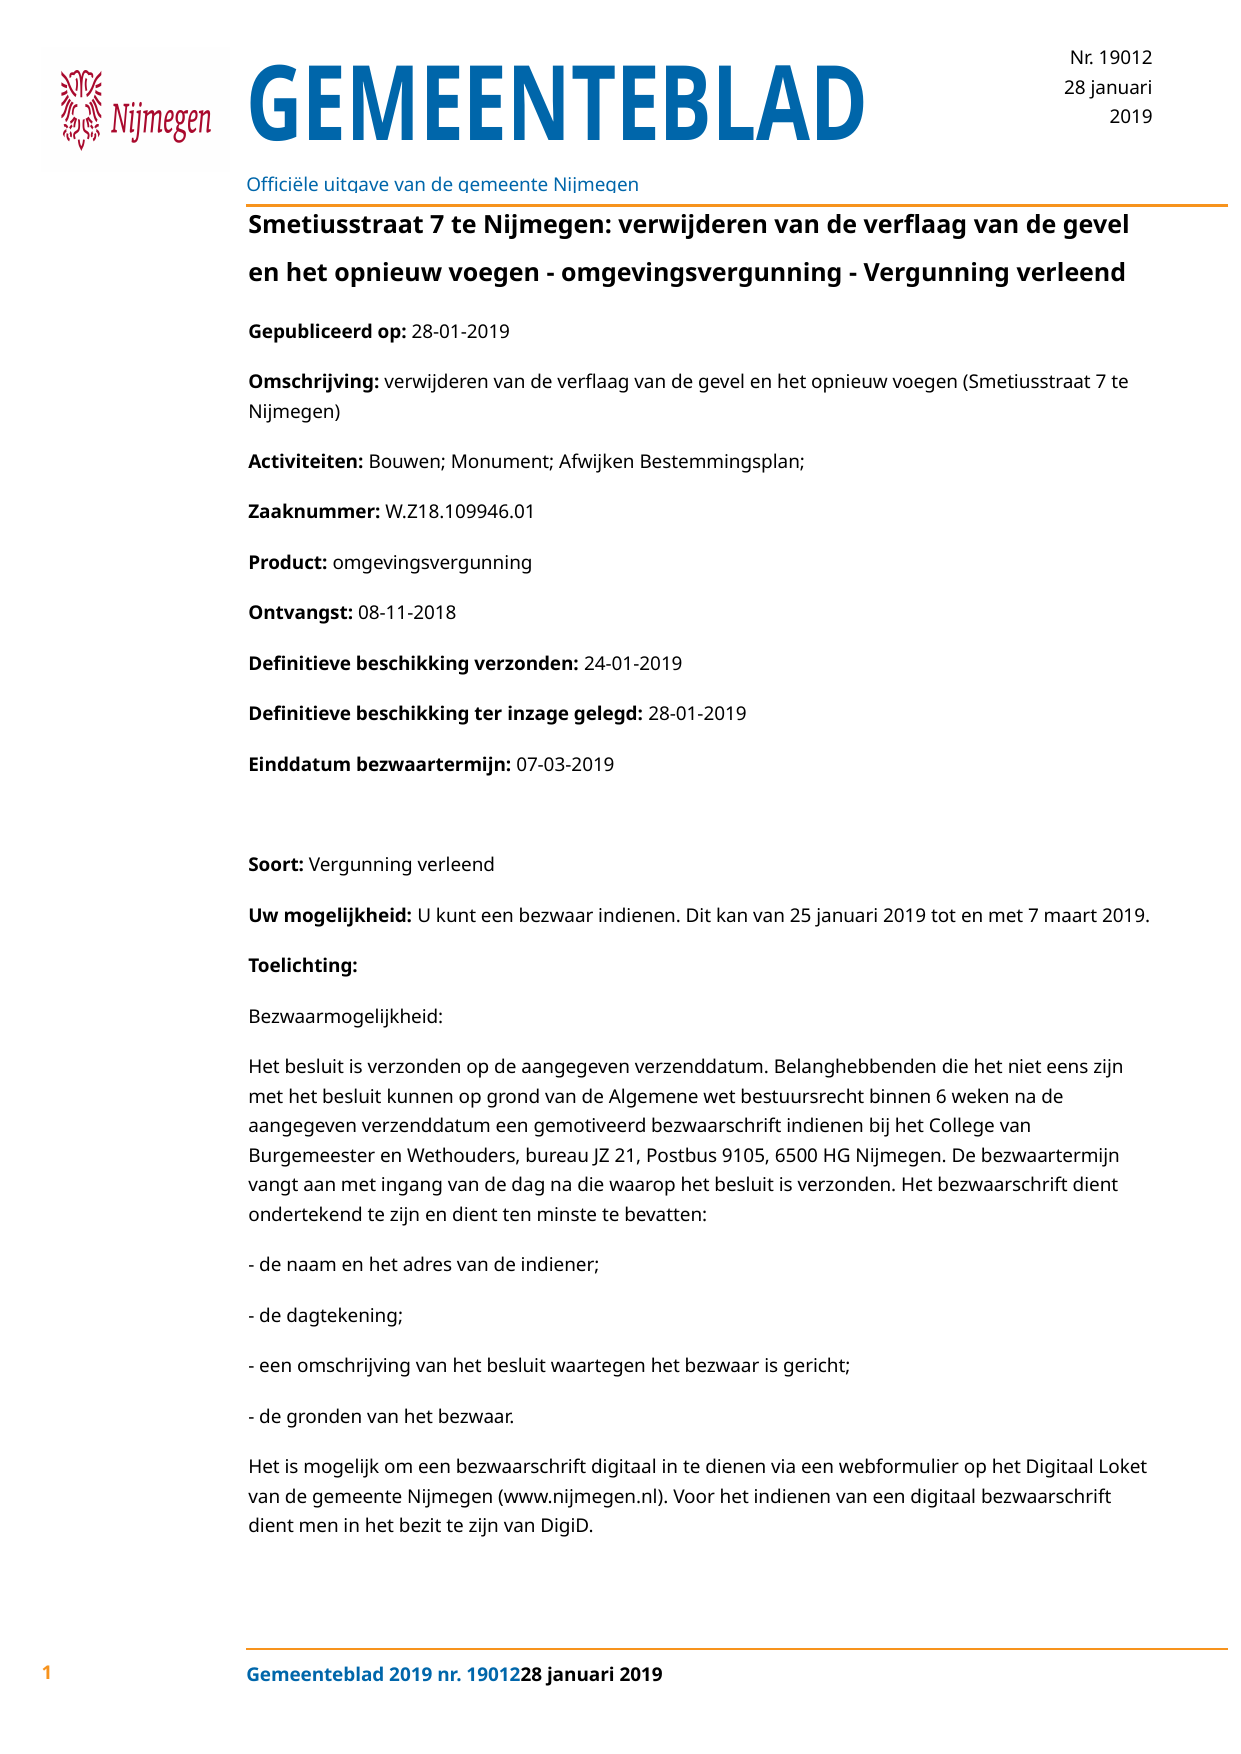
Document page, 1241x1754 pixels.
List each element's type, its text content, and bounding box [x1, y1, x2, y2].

text - de gronden van het bezwaar. [248, 1403, 1152, 1429]
text Toelichting: [248, 952, 1152, 978]
text Het is mogelijk om een bezwaarschrift digitaal in te dienen via een webformulier op het Digitaal Loket van de gemeente Nijmegen (www.nijmegen.nl). Voor het indienen van een digitaal bezwaarschrift dient men in het bezit te zijn van DigiD. [248, 1453, 1152, 1538]
text Gepubliceerd op: 28-01-2019 [248, 318, 1152, 344]
picture [41, 47, 231, 172]
text Soort: Vergunning verleend [248, 852, 1152, 877]
text - de naam en het adres van de indiener; [248, 1252, 1152, 1277]
text Ontvangst: 08-11-2018 [248, 599, 1152, 625]
text Zaaknummer: W.Z18.109946.01 [248, 499, 1152, 524]
text Definitieve beschikking verzonden: 24-01-2019 [248, 650, 1152, 676]
text Definitieve beschikking ter inzage gelegd: 28-01-2019 [248, 700, 1152, 726]
text Omschrijving: verwijderen van de verflaag van de gevel en het opnieuw voegen (Smetiusstraat 7 te Nijmegen) [248, 368, 1152, 424]
text Activiteiten: Bouwen; Monument; Afwijken Bestemmingsplan; [248, 448, 1152, 474]
text Smetiusstraat 7 te Nijmegen: verwijderen van de verflaag van de gevel en het opnieuw voegen - omgevingsvergunning - Vergunning verleend [248, 207, 1152, 288]
text Einddatum bezwaartermijn: 07-03-2019 [248, 751, 1152, 777]
text Uw mogelijkheid: U kunt een bezwaar indienen. Dit kan van 25 januari 2019 tot en met 7 maart 2019. [248, 902, 1152, 928]
text Bezwaarmogelijkheid: [248, 1003, 1152, 1029]
text - een omschrijving van het besluit waartegen het bezwaar is gericht; [248, 1352, 1152, 1378]
text Het besluit is verzonden op de aangegeven verzenddatum. Belanghebbenden die het niet eens zijn met het besluit kunnen op grond van de Algemene wet bestuursrecht binnen 6 weken na de aangegeven verzenddatum een gemotiveerd bezwaarschrift indienen bij het College van Burgemeester en Wethouders, bureau JZ 21, Postbus 9105, 6500 HG Nijmegen. De bezwaartermijn vangt aan met ingang van de dag na die waarop het besluit is verzonden. Het bezwaarschrift dient ondertekend te zijn en dient ten minste te bevatten: [248, 1053, 1152, 1227]
text - de dagtekening; [248, 1302, 1152, 1328]
text Product: omgevingsvergunning [248, 549, 1152, 575]
